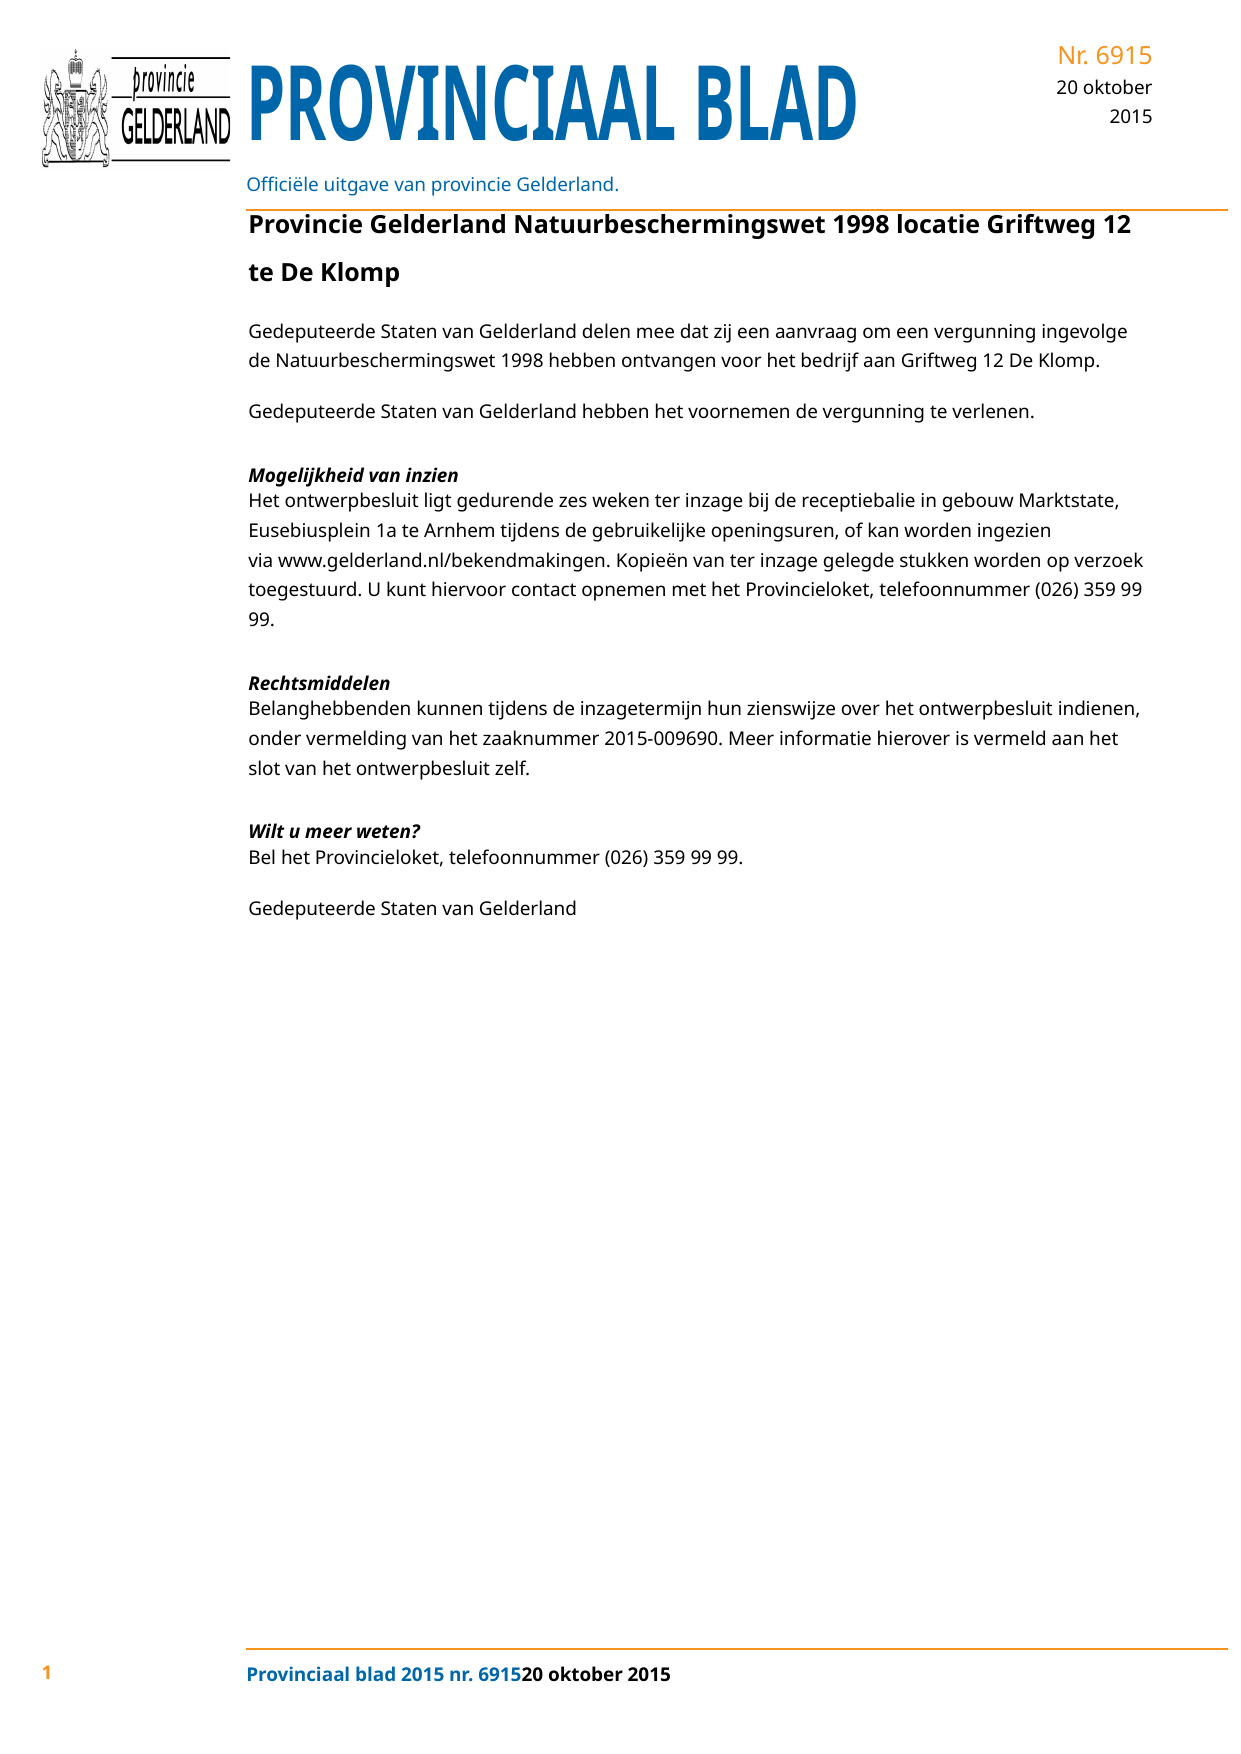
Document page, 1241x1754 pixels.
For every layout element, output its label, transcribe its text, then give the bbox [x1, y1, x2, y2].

text Belanghebbenden kunnen tijdens de inzagetermijn hun zienswijze over het ontwerpbesluit indienen, onder vermelding van het zaaknummer 2015-009690. Meer informatie hierover is vermeld aan het slot van het ontwerpbesluit zelf. [248, 696, 1152, 781]
text Gedeputeerde Staten van Gelderland delen mee dat zij een aanvraag om een vergunning ingevolge de Natuurbeschermingswet 1998 hebben ontvangen voor het bedrijf aan Griftweg 12 De Klomp. [248, 318, 1152, 373]
picture [41, 47, 231, 172]
text Gedeputeerde Staten van Gelderland hebben het voornemen de vergunning te verlenen. [248, 398, 1152, 424]
text Wilt u meer weten? [248, 819, 1152, 844]
text Het ontwerpbesluit ligt gedurende zes weken ter inzage bij de receptiebalie in gebouw Marktstate, Eusebiusplein 1a te Arnhem tijdens de gebruikelijke openingsuren, of kan worden ingezien via www.gelderland.nl/bekendmakingen. Kopieën van ter inzage gelegde stukken worden op verzoek toegestuurd. U kunt hiervoor contact opnemen met het Provincieloket, telefoonnummer (026) 359 99 99. [248, 488, 1152, 632]
text Gedeputeerde Staten van Gelderland [248, 895, 1152, 921]
text Bel het Provincieloket, telefoonnummer (026) 359 99 99. [248, 844, 1152, 870]
text Provincie Gelderland Natuurbeschermingswet 1998 locatie Griftweg 12 te De Klomp [248, 211, 1152, 288]
text Rechtsmiddelen [248, 670, 1152, 696]
text Mogelijkheid van inzien [248, 462, 1152, 488]
